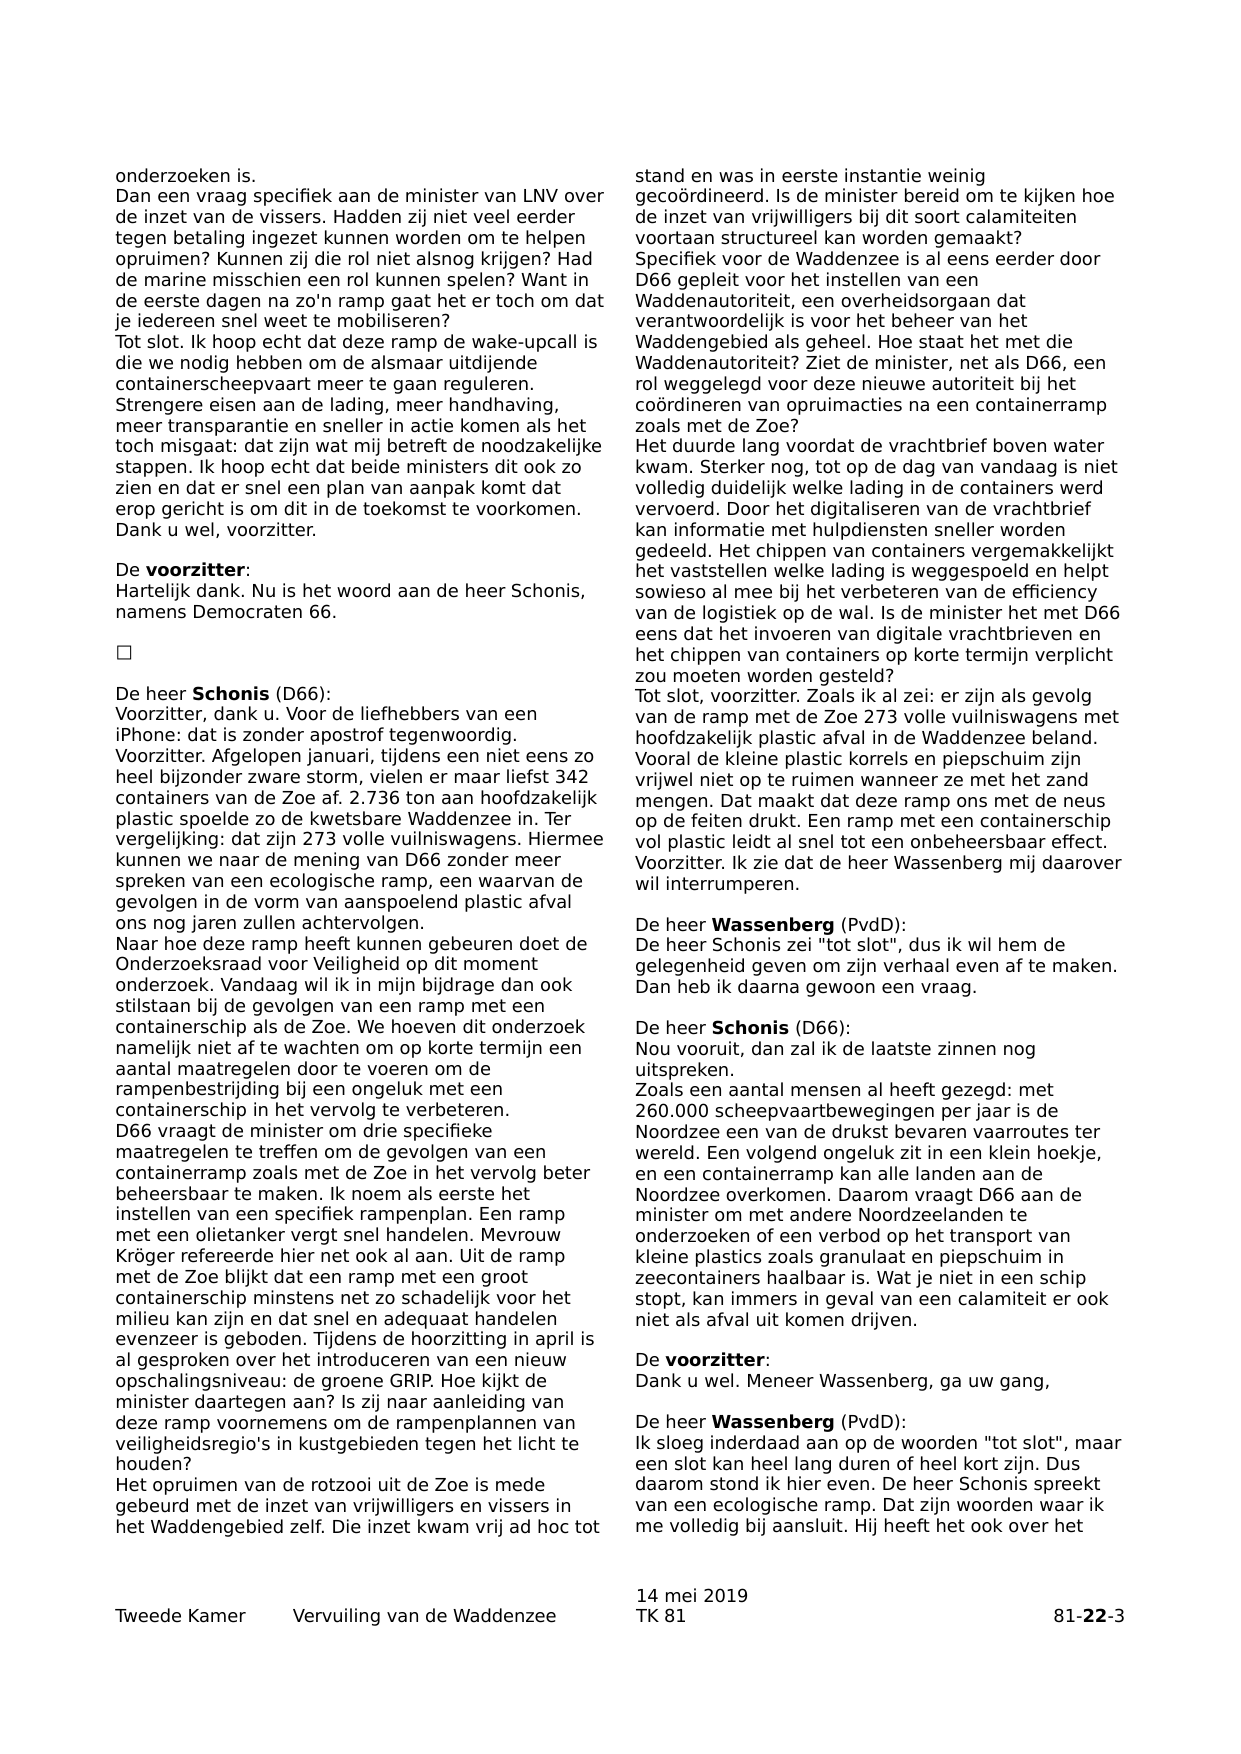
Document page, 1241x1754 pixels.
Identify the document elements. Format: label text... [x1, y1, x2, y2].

text De heer Schonis (D66): [635, 1018, 1125, 1038]
text Dank u wel, voorzitter. [115, 519, 605, 540]
text De heer Schonis zei "tot slot", dus ik wil hem de gelegenheid geven om zijn verhaal even af te maken. Dan heb ik daarna gewoon een vraag. [635, 935, 1125, 998]
text Het duurde lang voordat de vrachtbrief boven water kwam. Sterker nog, tot op de dag van vandaag is niet volledig duidelijk welke lading in de containers werd vervoerd. Door het digitaliseren van de vrachtbrief kan informatie met hulpdiensten sneller worden gedeeld. Het chippen van containers vergemakkelijkt het vaststellen welke lading is weggespoeld en helpt sowieso al mee bij het verbeteren van de efficiency van de logistiek op de wal. Is de minister het met D66 eens dat het invoeren van digitale vrachtbrieven en het chippen van containers op korte termijn verplicht zou moeten worden gesteld? [635, 436, 1125, 686]
text De heer Wassenberg (PvdD): [635, 914, 1125, 935]
text onderzoeken is. [115, 165, 605, 186]
text stand en was in eerste instantie weinig gecoördineerd. Is de minister bereid om te kijken hoe de inzet van vrijwilligers bij dit soort calamiteiten voortaan structureel kan worden gemaakt? [635, 165, 1125, 249]
text Ik sloeg inderdaad aan op de woorden "tot slot", maar een slot kan heel lang duren of heel kort zijn. Dus daarom stond ik hier even. De heer Schonis spreekt van een ecologische ramp. Dat zijn woorden waar ik me volledig bij aansluit. Hij heeft het ook over het [635, 1432, 1125, 1537]
text De voorzitter: [115, 560, 605, 581]
text Zoals een aantal mensen al heeft gezegd: met 260.000 scheepvaartbewegingen per jaar is de Noordzee een van de drukst bevaren vaarroutes ter wereld. Een volgend ongeluk zit in een klein hoekje, en een containerramp kan alle landen aan de Noordzee overkomen. Daarom vraagt D66 aan de minister om met andere Noordzeelanden te onderzoeken of een verbod op het transport van kleine plastics zoals granulaat en piepschuim in zeecontainers haalbaar is. Wat je niet in een schip stopt, kan immers in geval van een calamiteit er ook niet als afval uit komen drijven. [635, 1080, 1125, 1330]
text Specifiek voor de Waddenzee is al eens eerder door D66 gepleit voor het instellen van een Waddenautoriteit, een overheidsorgaan dat verantwoordelijk is voor het beheer van het Waddengebied als geheel. Hoe staat het met die Waddenautoriteit? Ziet de minister, net als D66, een rol weggelegd voor deze nieuwe autoriteit bij het coördineren van opruimacties na een containerramp zoals met de Zoe? [635, 249, 1125, 436]
text Voorzitter. Ik zie dat de heer Wassenberg mij daarover wil interrumperen. [635, 853, 1125, 894]
text ⬜ [115, 643, 605, 663]
text Het opruimen van de rotzooi uit de Zoe is mede gebeurd met de inzet van vrijwilligers en vissers in het Waddengebied zelf. Die inzet kwam vrij ad hoc tot [115, 1475, 605, 1537]
text Tot slot. Ik hoop echt dat deze ramp de wake-upcall is die we nodig hebben om de alsmaar uitdijende containerscheepvaart meer te gaan reguleren. Strengere eisen aan de lading, meer handhaving, meer transparantie en sneller in actie komen als het toch misgaat: dat zijn wat mij betreft de noodzakelijke stappen. Ik hoop echt dat beide ministers dit ook zo zien en dat er snel een plan van aanpak komt dat erop gericht is om dit in de toekomst te voorkomen. [115, 332, 605, 519]
text De heer Schonis (D66): [115, 683, 605, 704]
text Dan een vraag specifiek aan de minister van LNV over de inzet van de vissers. Hadden zij niet veel eerder tegen betaling ingezet kunnen worden om te helpen opruimen? Kunnen zij die rol niet alsnog krijgen? Had de marine misschien een rol kunnen spelen? Want in de eerste dagen na zo'n ramp gaat het er toch om dat je iedereen snel weet te mobiliseren? [115, 186, 605, 332]
text Dank u wel. Meneer Wassenberg, ga uw gang, [635, 1371, 1125, 1392]
text Naar hoe deze ramp heeft kunnen gebeuren doet de Onderzoeksraad voor Veiligheid op dit moment onderzoek. Vandaag wil ik in mijn bijdrage dan ook stilstaan bij de gevolgen van een ramp met een containerschip als de Zoe. We hoeven dit onderzoek namelijk niet af te wachten om op korte termijn een aantal maatregelen door te voeren om de rampenbestrijding bij een ongeluk met een containerschip in het vervolg te verbeteren. [115, 933, 605, 1121]
text D66 vraagt de minister om drie specifieke maatregelen te treffen om de gevolgen van een containerramp zoals met de Zoe in het vervolg beter beheersbaar te maken. Ik noem als eerste het instellen van een specifiek rampenplan. Een ramp met een olietanker vergt snel handelen. Mevrouw Kröger refereerde hier net ook al aan. Uit de ramp met de Zoe blijkt dat een ramp met een groot containerschip minstens net zo schadelijk voor het milieu kan zijn en dat snel en adequaat handelen evenzeer is geboden. Tijdens de hoorzitting in april is al gesproken over het introduceren van een nieuw opschalingsniveau: de groene GRIP. Hoe kijkt de minister daartegen aan? Is zij naar aanleiding van deze ramp voornemens om de rampenplannen van veiligheidsregio's in kustgebieden tegen het licht te houden? [115, 1121, 605, 1475]
text De voorzitter: [635, 1350, 1125, 1371]
text De heer Wassenberg (PvdD): [635, 1412, 1125, 1432]
text Voorzitter. Afgelopen januari, tijdens een niet eens zo heel bijzonder zware storm, vielen er maar liefst 342 containers van de Zoe af. 2.736 ton aan hoofdzakelijk plastic spoelde zo de kwetsbare Waddenzee in. Ter vergelijking: dat zijn 273 volle vuilniswagens. Hiermee kunnen we naar de mening van D66 zonder meer spreken van een ecologische ramp, een waarvan de gevolgen in de vorm van aanspoelend plastic afval ons nog jaren zullen achtervolgen. [115, 746, 605, 933]
text Voorzitter, dank u. Voor de liefhebbers van een iPhone: dat is zonder apostrof tegenwoordig. [115, 704, 605, 746]
text Tot slot, voorzitter. Zoals ik al zei: er zijn als gevolg van de ramp met de Zoe 273 volle vuilniswagens met hoofdzakelijk plastic afval in de Waddenzee beland. Vooral de kleine plastic korrels en piepschuim zijn vrijwel niet op te ruimen wanneer ze met het zand mengen. Dat maakt dat deze ramp ons met de neus op de feiten drukt. Een ramp met een containerschip vol plastic leidt al snel tot een onbeheersbaar effect. [635, 686, 1125, 853]
text Hartelijk dank. Nu is het woord aan de heer Schonis, namens Democraten 66. [115, 581, 605, 623]
text Nou vooruit, dan zal ik de laatste zinnen nog uitspreken. [635, 1038, 1125, 1080]
